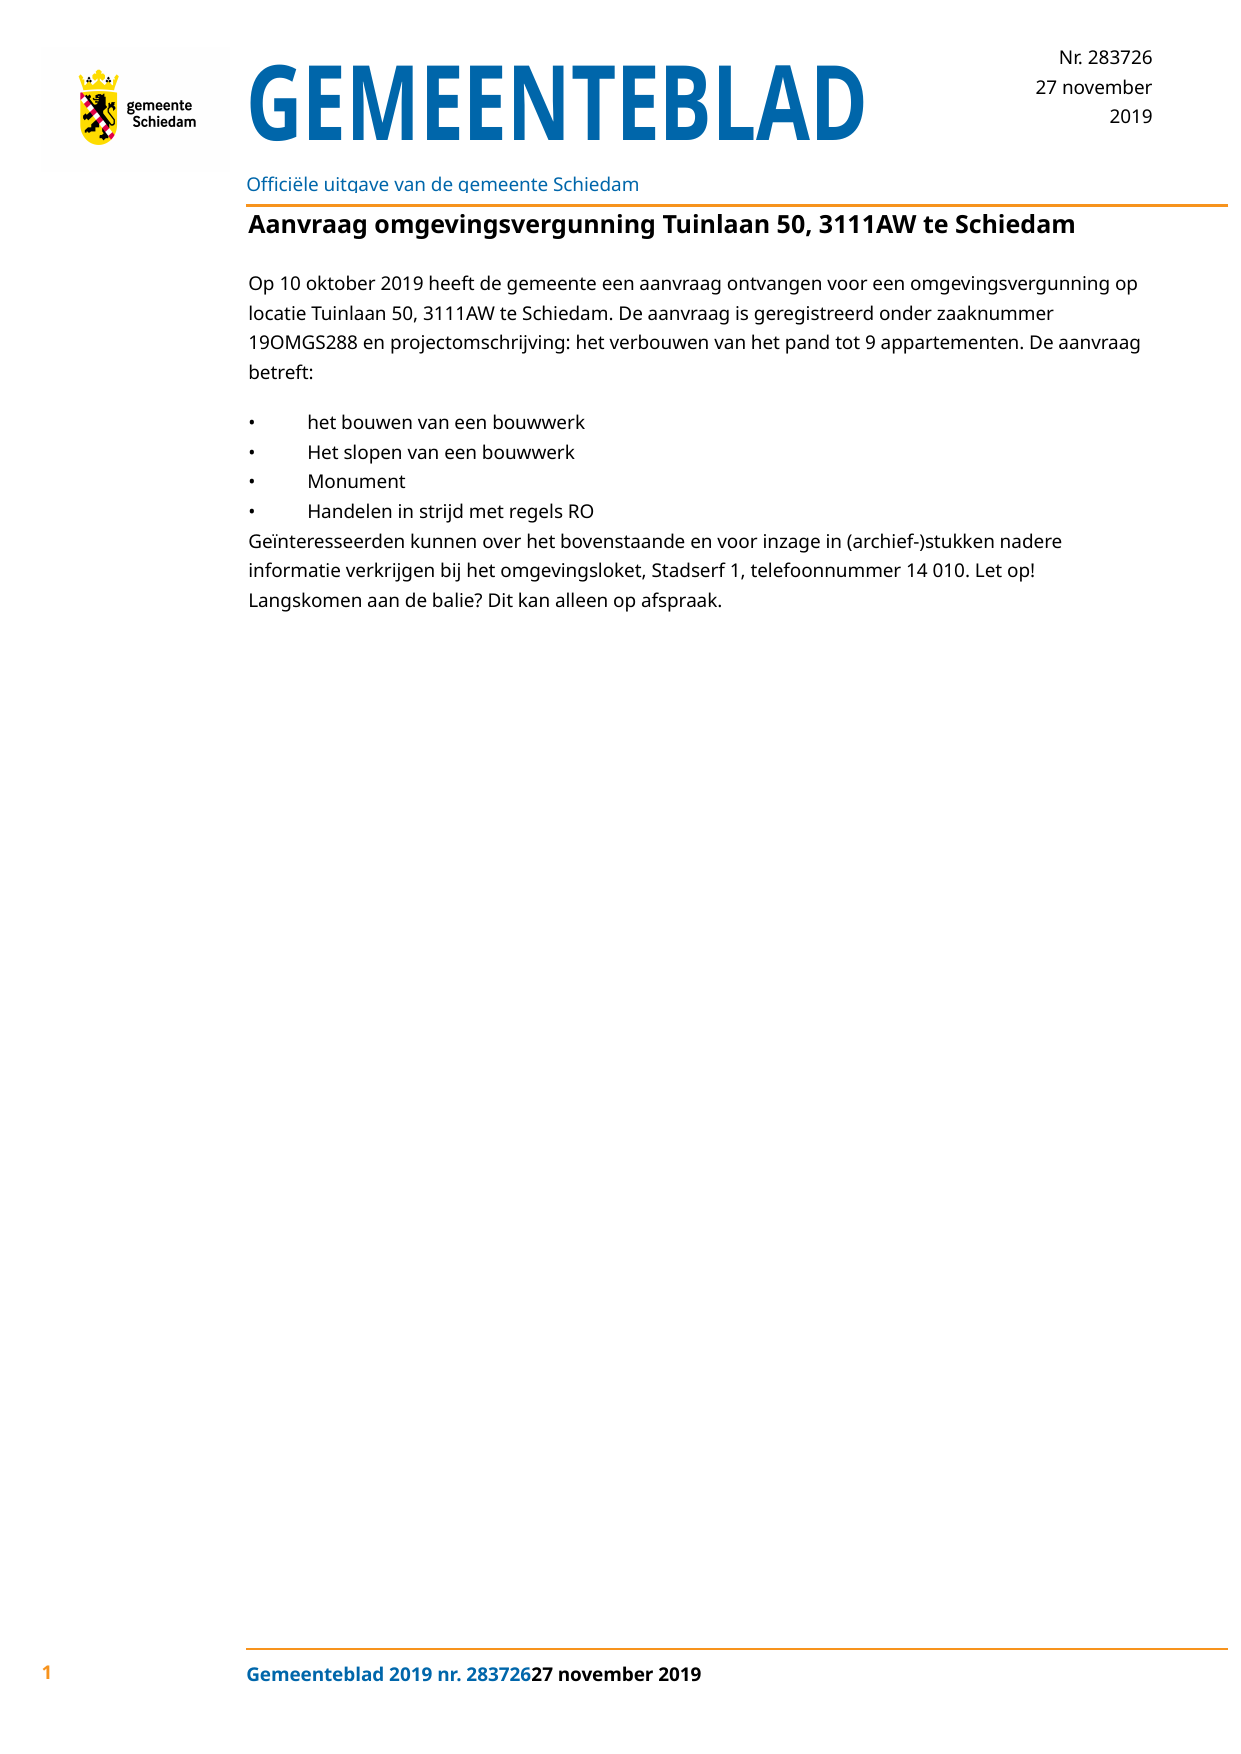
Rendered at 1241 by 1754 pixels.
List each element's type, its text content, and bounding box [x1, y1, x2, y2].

text Aanvraag omgevingsvergunning Tuinlaan 50, 3111AW te Schiedam [248, 207, 1152, 241]
list Handelen in strijd met regels RO [248, 498, 1152, 524]
list Het slopen van een bouwwerk [248, 439, 1152, 465]
picture [41, 47, 231, 172]
list het bouwen van een bouwwerk [248, 409, 1152, 435]
text Op 10 oktober 2019 heeft de gemeente een aanvraag ontvangen voor een omgevingsvergunning op locatie Tuinlaan 50, 3111AW te Schiedam. De aanvraag is geregistreerd onder zaaknummer 19OMGS288 en projectomschrijving: het verbouwen van het pand tot 9 appartementen. De aanvraag betreft: [248, 270, 1152, 385]
text Geïnteresseerden kunnen over het bovenstaande en voor inzage in (archief-)stukken nadere informatie verkrijgen bij het omgevingsloket, Stadserf 1, telefoonnummer 14 010. Let op! Langskomen aan de balie? Dit kan alleen op afspraak. [248, 528, 1152, 613]
list Monument [248, 469, 1152, 494]
